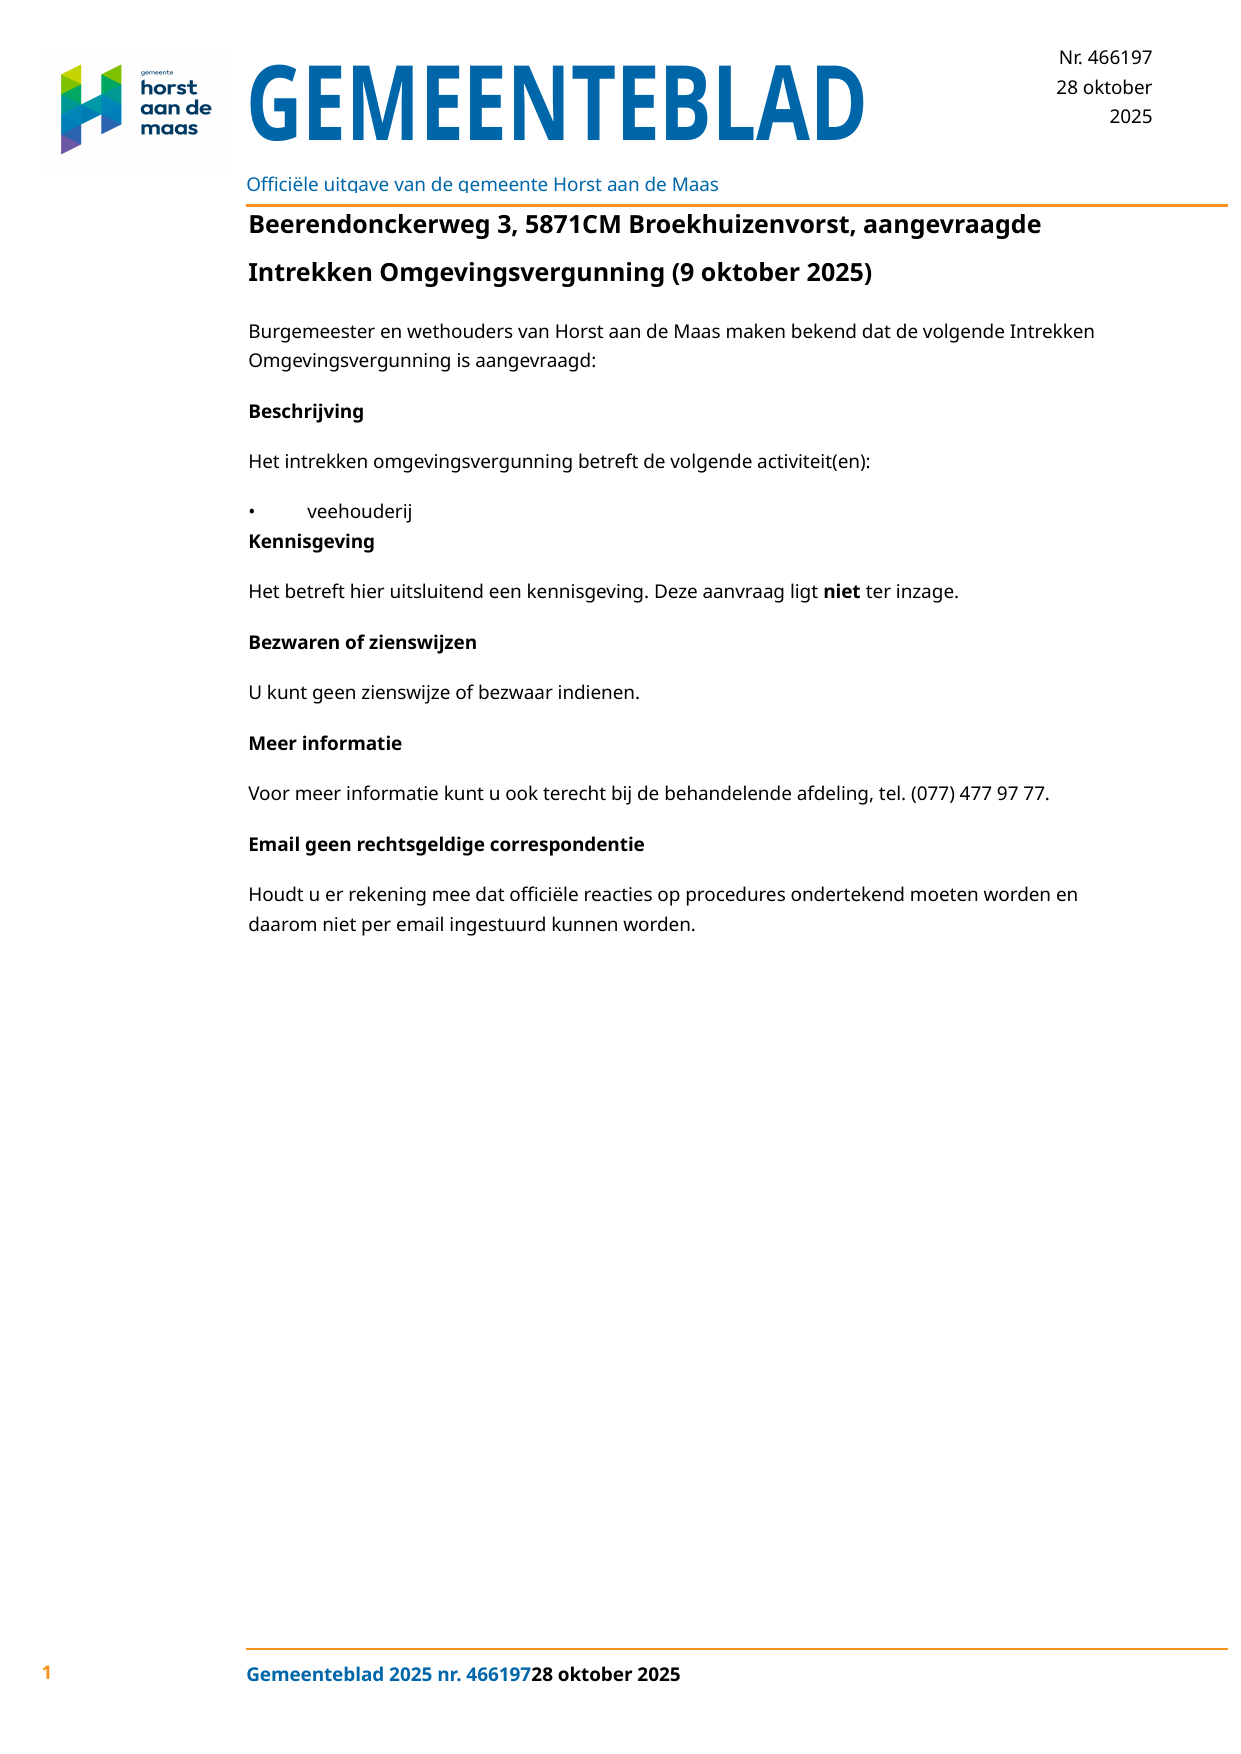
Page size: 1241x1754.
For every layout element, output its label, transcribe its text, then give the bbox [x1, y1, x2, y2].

text U kunt geen zienswijze of bezwaar indienen. [248, 679, 1152, 705]
text Bezwaren of zienswijzen [248, 629, 1152, 655]
text Houdt u er rekening mee dat officiële reacties op procedures ondertekend moeten worden en daarom niet per email ingestuurd kunnen worden. [248, 881, 1152, 937]
text Kennisgeving [248, 528, 1152, 554]
list veehouderij [248, 499, 1152, 524]
picture [41, 47, 231, 172]
text Voor meer informatie kunt u ook terecht bij de behandelende afdeling, tel. (077) 477 97 77. [248, 780, 1152, 806]
text Het intrekken omgevingsvergunning betreft de volgende activiteit(en): [248, 448, 1152, 474]
text Beerendonckerweg 3, 5871CM Broekhuizenvorst, aangevraagde Intrekken Omgevingsvergunning (9 oktober 2025) [248, 207, 1152, 288]
text Beschrijving [248, 398, 1152, 424]
text Email geen rechtsgeldige correspondentie [248, 831, 1152, 857]
text Burgemeester en wethouders van Horst aan de Maas maken bekend dat de volgende Intrekken Omgevingsvergunning is aangevraagd: [248, 318, 1152, 373]
text Meer informatie [248, 730, 1152, 756]
text Het betreft hier uitsluitend een kennisgeving. Deze aanvraag ligt niet ter inzage. [248, 579, 1152, 604]
